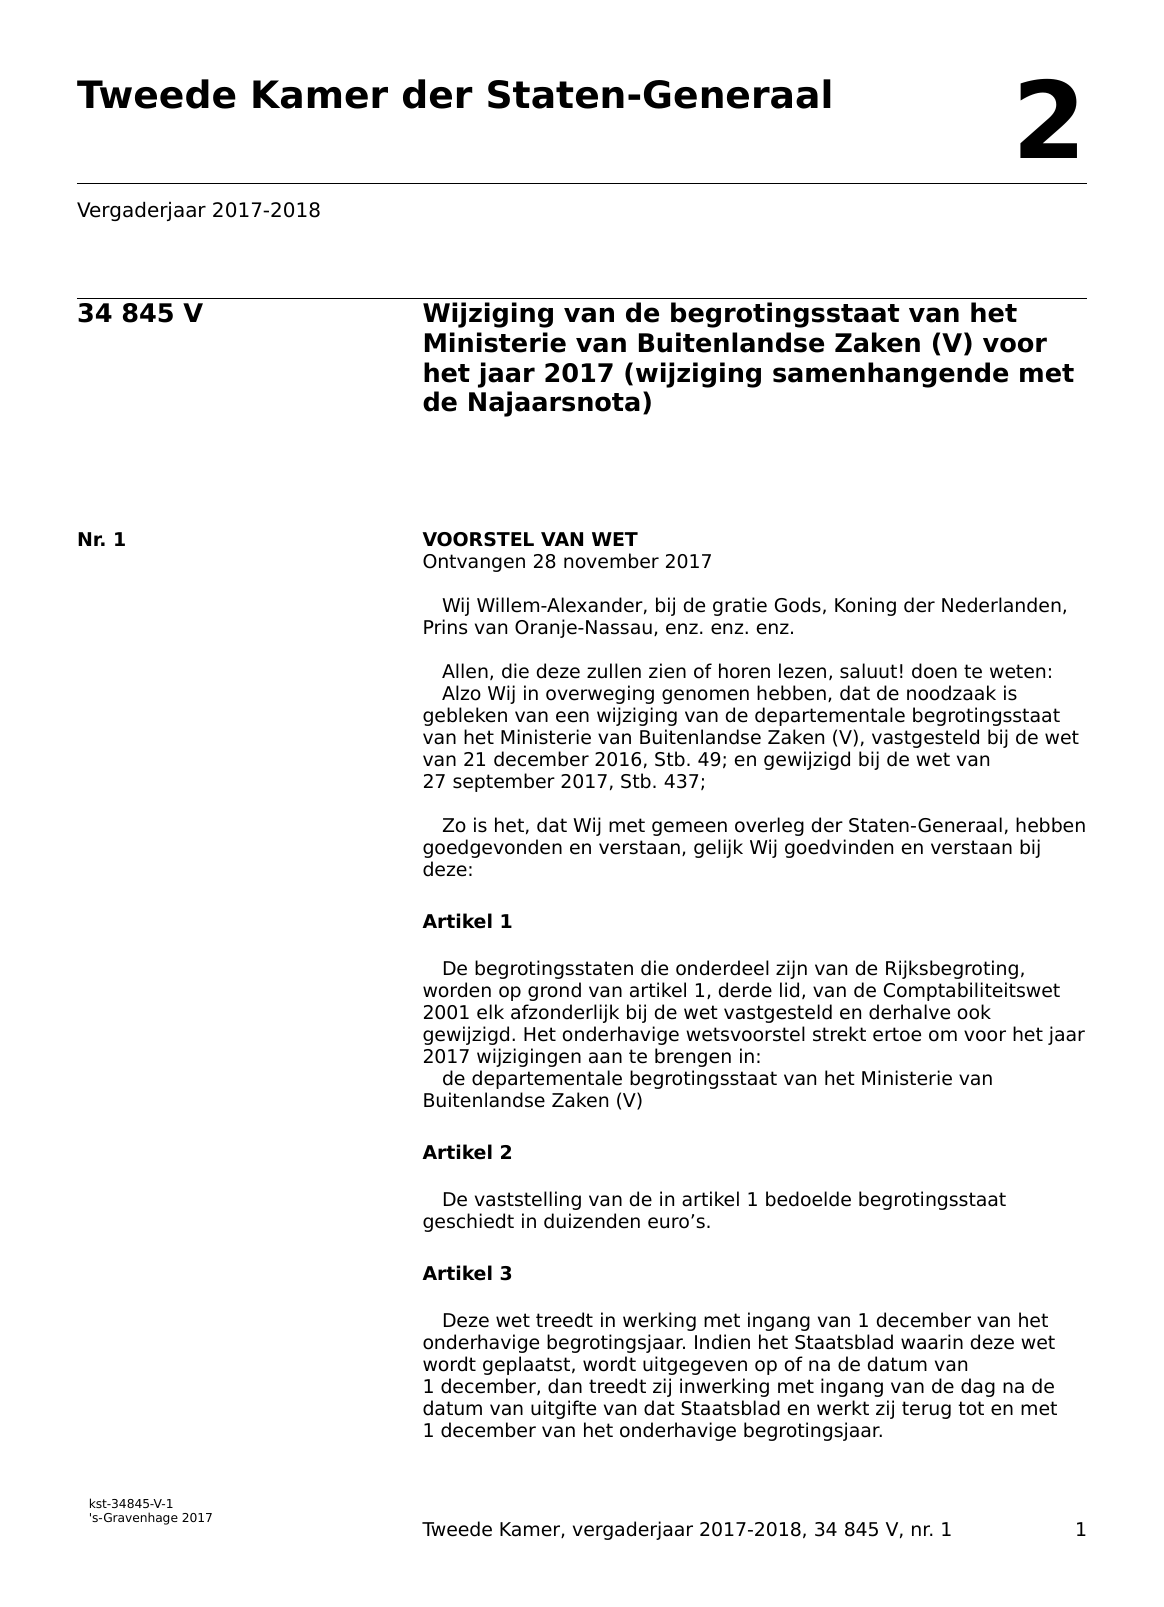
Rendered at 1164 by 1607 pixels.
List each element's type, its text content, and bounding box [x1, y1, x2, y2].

text Zo is het, dat Wij met gemeen overleg der Staten-Generaal, hebben goedgevonden en verstaan, gelijk Wij goedvinden en verstaan bij deze: [422, 815, 1087, 881]
text Deze wet treedt in werking met ingang van 1 december van het onderhavige begrotingsjaar. Indien het Staatsblad waarin deze wet wordt geplaatst, wordt uitgegeven op of na de datum van 1 december, dan treedt zij inwerking met ingang van de dag na de datum van uitgifte van dat Staatsblad en werkt zij terug tot en met 1 december van het onderhavige begrotingsjaar. [422, 1310, 1087, 1442]
text De vaststelling van de in artikel 1 bedoelde begrotingsstaat geschiedt in duizenden euro’s. [422, 1189, 1087, 1233]
text de departementale begrotingsstaat van het Ministerie van Buitenlandse Zaken (V) [422, 1068, 1087, 1112]
table_header 2 [886, 59, 1087, 183]
text kst-34845-V-1 [88, 1497, 323, 1511]
table_cell Vergaderjaar 2017-2018 [77, 184, 1087, 298]
text Allen, die deze zullen zien of horen lezen, saluut! doen te weten: [422, 661, 1087, 683]
subtitle Artikel 1 [422, 911, 1087, 933]
subtitle Artikel 3 [422, 1263, 1087, 1285]
text De begrotingsstaten die onderdeel zijn van de Rijksbegroting, worden op grond van artikel 1, derde lid, van de Comptabiliteitswet 2001 elk afzonderlijk bij de wet vastgesteld en derhalve ook gewijzigd. Het onderhavige wetsvoorstel strekt ertoe om voor het jaar 2017 wijzigingen aan te brengen in: [422, 958, 1087, 1068]
text Alzo Wij in overweging genomen hebben, dat de noodzaak is gebleken van een wijziging van de departementale begrotingsstaat van het Ministerie van Buitenlandse Zaken (V), vastgesteld bij de wet van 21 december 2016, Stb. 49; en gewijzigd bij de wet van 27 september 2017, Stb. 437; [422, 683, 1087, 793]
subtitle Nr. 1 VOORSTEL VAN WET [77, 529, 1087, 551]
subtitle 34 845 V Wijziging van de begrotingsstaat van het Ministerie van Buitenlandse Zaken (V) voor het jaar 2017 (wijziging samenhangende met de Najaarsnota) [77, 299, 1087, 418]
text Ontvangen 28 november 2017 [422, 551, 1087, 573]
text Wij Willem-Alexander, bij de gratie Gods, Koning der Nederlanden, Prins van Oranje-Nassau, enz. enz. enz. [422, 595, 1087, 639]
subtitle Artikel 2 [422, 1142, 1087, 1164]
text 's-Gravenhage 2017 [88, 1511, 323, 1525]
table_header Tweede Kamer der Staten-Generaal [77, 59, 886, 183]
